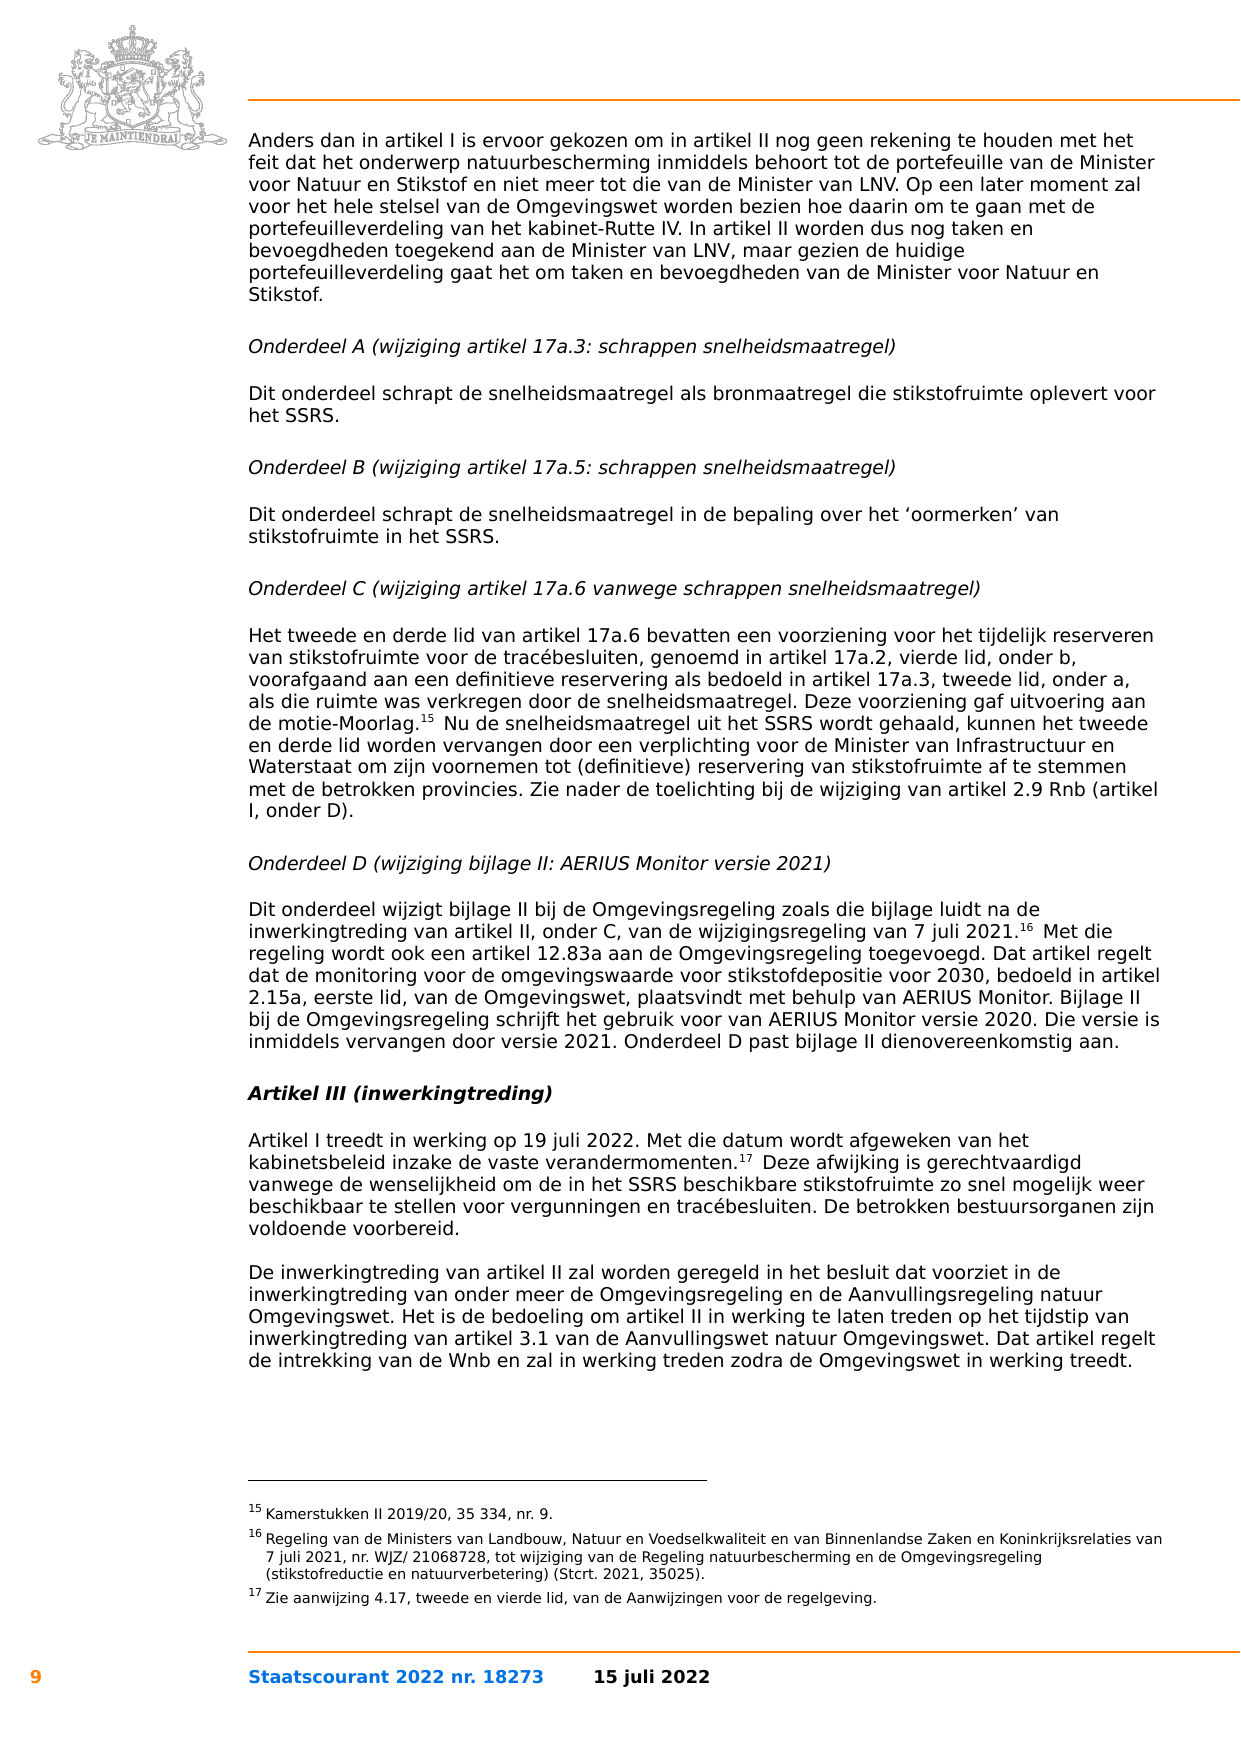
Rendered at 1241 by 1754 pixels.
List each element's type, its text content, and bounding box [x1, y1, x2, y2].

text Dit onderdeel wijzigt bijlage II bij de Omgevingsregeling zoals die bijlage luidt na de inwerkingtreding van artikel II, onder C, van de wijzigingsregeling van 7 juli 2021. Met die regeling wordt ook een artikel 12.83a aan de Omgevingsregeling toegevoegd. Dat artikel regelt dat de monitoring voor de omgevingswaarde voor stikstofdepositie voor 2030, bedoeld in artikel 2.15a, eerste lid, van de Omgevingswet, plaatsvindt met behulp van AERIUS Monitor. Bijlage II bij de Omgevingsregeling schrijft het gebruik voor van AERIUS Monitor versie 2020. Die versie is inmiddels vervangen door versie 2021. Onderdeel D past bijlage II dienovereenkomstig aan. [248, 899, 1163, 1053]
subtitle Onderdeel A (wijziging artikel 17a.3: schrappen snelheidsmaatregel) [248, 336, 1163, 358]
subtitle Onderdeel D (wijziging bijlage II: AERIUS Monitor versie 2021) [248, 852, 1163, 874]
text De inwerkingtreding van artikel II zal worden geregeld in het besluit dat voorziet in de inwerkingtreding van onder meer de Omgevingsregeling en de Aanvullingsregeling natuur Omgevingswet. Het is de bedoeling om artikel II in werking te laten treden op het tijdstip van inwerkingtreding van artikel 3.1 van de Aanvullingswet natuur Omgevingswet. Dat artikel regelt de intrekking van de Wnb en zal in werking treden zodra de Omgevingswet in werking treedt. [248, 1262, 1163, 1372]
picture [38, 25, 227, 150]
subtitle Onderdeel C (wijziging artikel 17a.6 vanwege schrappen snelheidsmaatregel) [248, 578, 1163, 599]
text Dit onderdeel schrapt de snelheidsmaatregel als bronmaatregel die stikstofruimte oplevert voor het SSRS. [248, 383, 1163, 427]
text Het tweede en derde lid van artikel 17a.6 bevatten een voorziening voor het tijdelijk reserveren van stikstofruimte voor de tracébesluiten, genoemd in artikel 17a.2, vierde lid, onder b, voorafgaand aan een definitieve reservering als bedoeld in artikel 17a.3, tweede lid, onder a, als die ruimte was verkregen door de snelheidsmaatregel. Deze voorziening gaf uitvoering aan de motie-Moorlag. Nu de snelheidsmaatregel uit het SSRS wordt gehaald, kunnen het tweede en derde lid worden vervangen door een verplichting voor de Minister van Infrastructuur en Waterstaat om zijn voornemen tot (definitieve) reservering van stikstofruimte af te stemmen met de betrokken provincies. Zie nader de toelichting bij de wijziging van artikel 2.9 Rnb (artikel I, onder D). [248, 624, 1163, 822]
subtitle Artikel III (inwerkingtreding) [248, 1083, 1163, 1105]
text Zie aanwijzing 4.17, tweede en vierde lid, van de Aanwijzingen voor de regelgeving. [248, 1586, 1163, 1608]
text Kamerstukken II 2019/20, 35 334, nr. 9. [248, 1502, 1163, 1524]
text Dit onderdeel schrapt de snelheidsmaatregel in de bepaling over het ‘oormerken’ van stikstofruimte in het SSRS. [248, 504, 1163, 548]
text Anders dan in artikel I is ervoor gekozen om in artikel II nog geen rekening te houden met het feit dat het onderwerp natuurbescherming inmiddels behoort tot de portefeuille van de Minister voor Natuur en Stikstof en niet meer tot die van de Minister van LNV. Op een later moment zal voor het hele stelsel van de Omgevingswet worden bezien hoe daarin om te gaan met de portefeuilleverdeling van het kabinet-Rutte IV. In artikel II worden dus nog taken en bevoegdheden toegekend aan de Minister van LNV, maar gezien de huidige portefeuilleverdeling gaat het om taken en bevoegdheden van de Minister voor Natuur en Stikstof. [248, 130, 1163, 306]
text Artikel I treedt in werking op 19 juli 2022. Met die datum wordt afgeweken van het kabinetsbeleid inzake de vaste verandermomenten. Deze afwijking is gerechtvaardigd vanwege de wenselijkheid om de in het SSRS beschikbare stikstofruimte zo snel mogelijk weer beschikbaar te stellen voor vergunningen en tracébesluiten. De betrokken bestuursorganen zijn voldoende voorbereid. [248, 1130, 1163, 1240]
text Regeling van de Ministers van Landbouw, Natuur en Voedselkwaliteit en van Binnenlandse Zaken en Koninkrijksrelaties van 7 juli 2021, nr. WJZ/ 21068728, tot wijziging van de Regeling natuurbescherming en de Omgevingsregeling (stikstofreductie en natuurverbetering) (Stcrt. 2021, 35025). [248, 1527, 1163, 1583]
subtitle Onderdeel B (wijziging artikel 17a.5: schrappen snelheidsmaatregel) [248, 457, 1163, 479]
